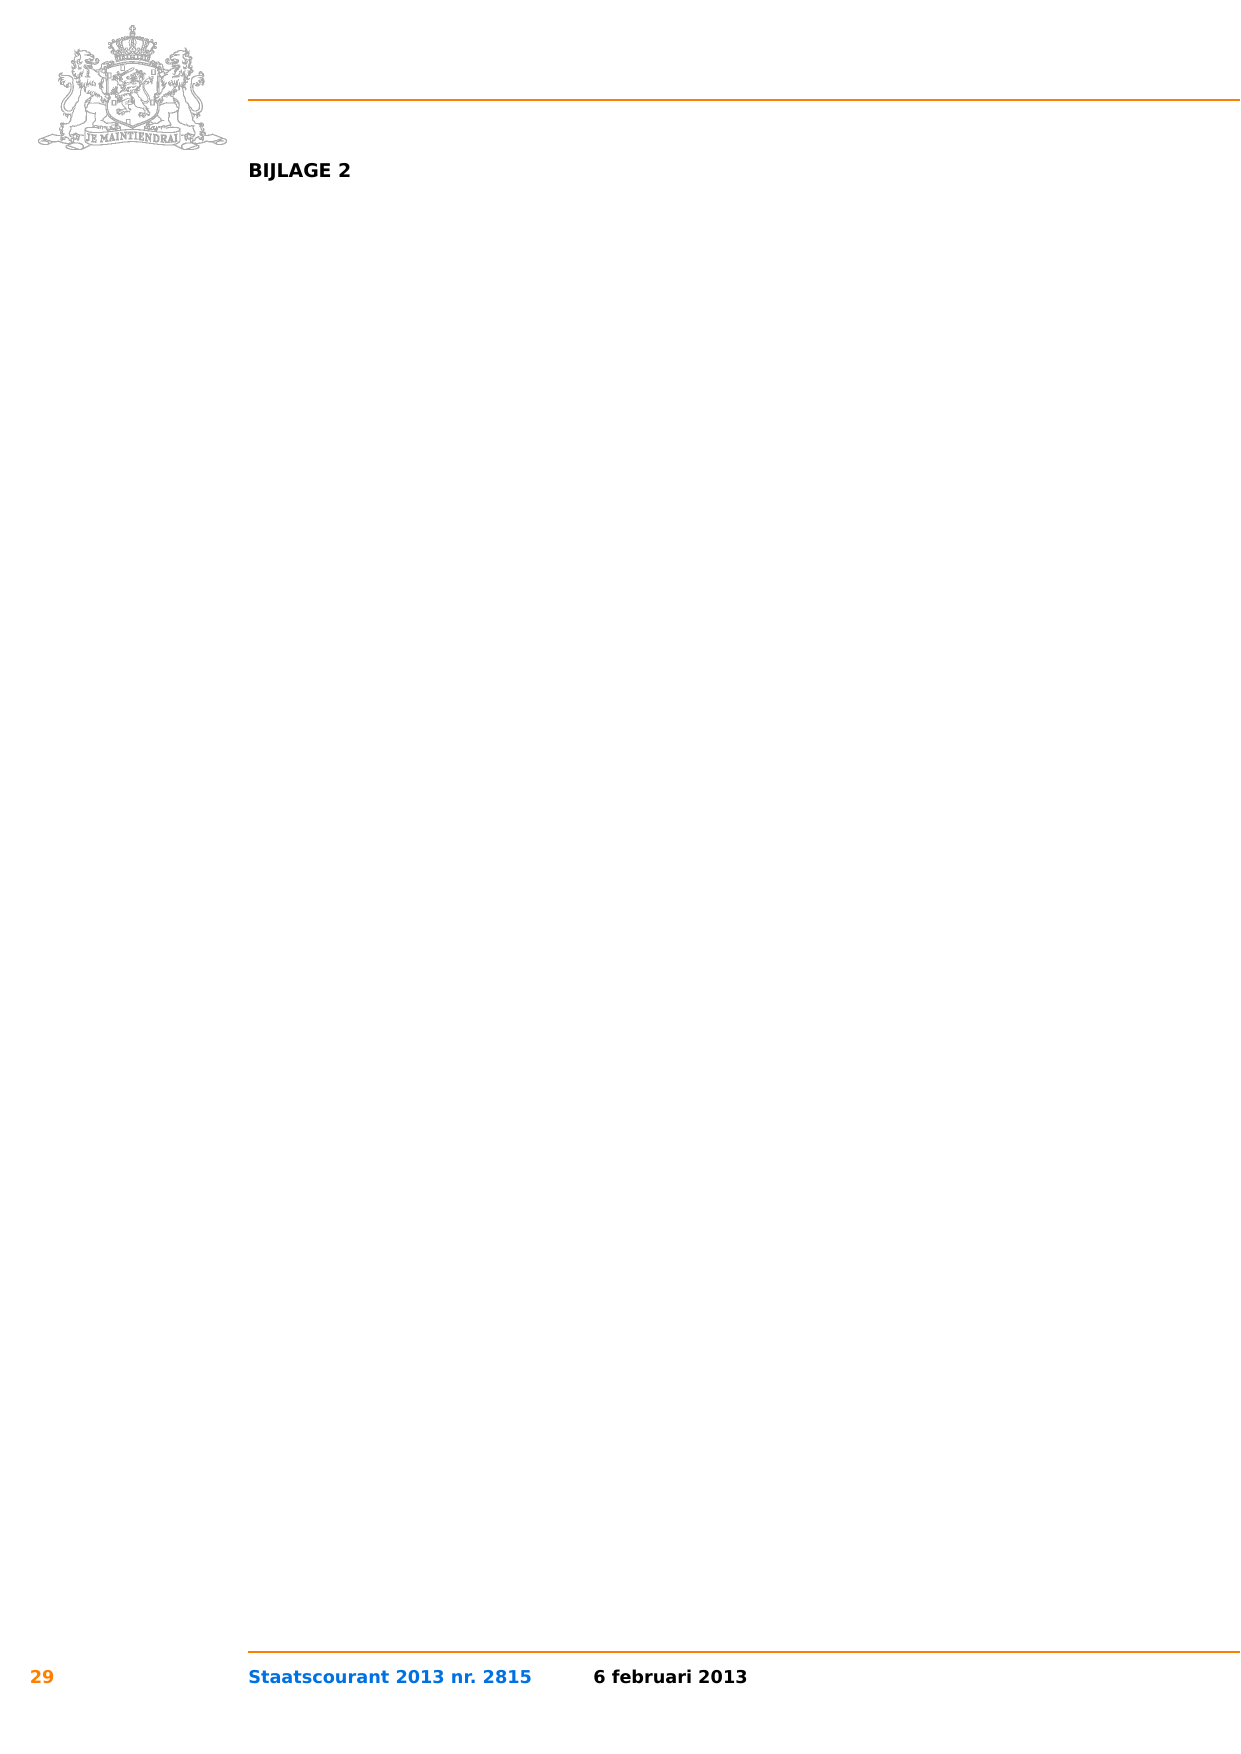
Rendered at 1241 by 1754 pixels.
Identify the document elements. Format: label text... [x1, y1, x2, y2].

picture [38, 25, 227, 150]
subtitle BIJLAGE 2 [248, 160, 1163, 182]
